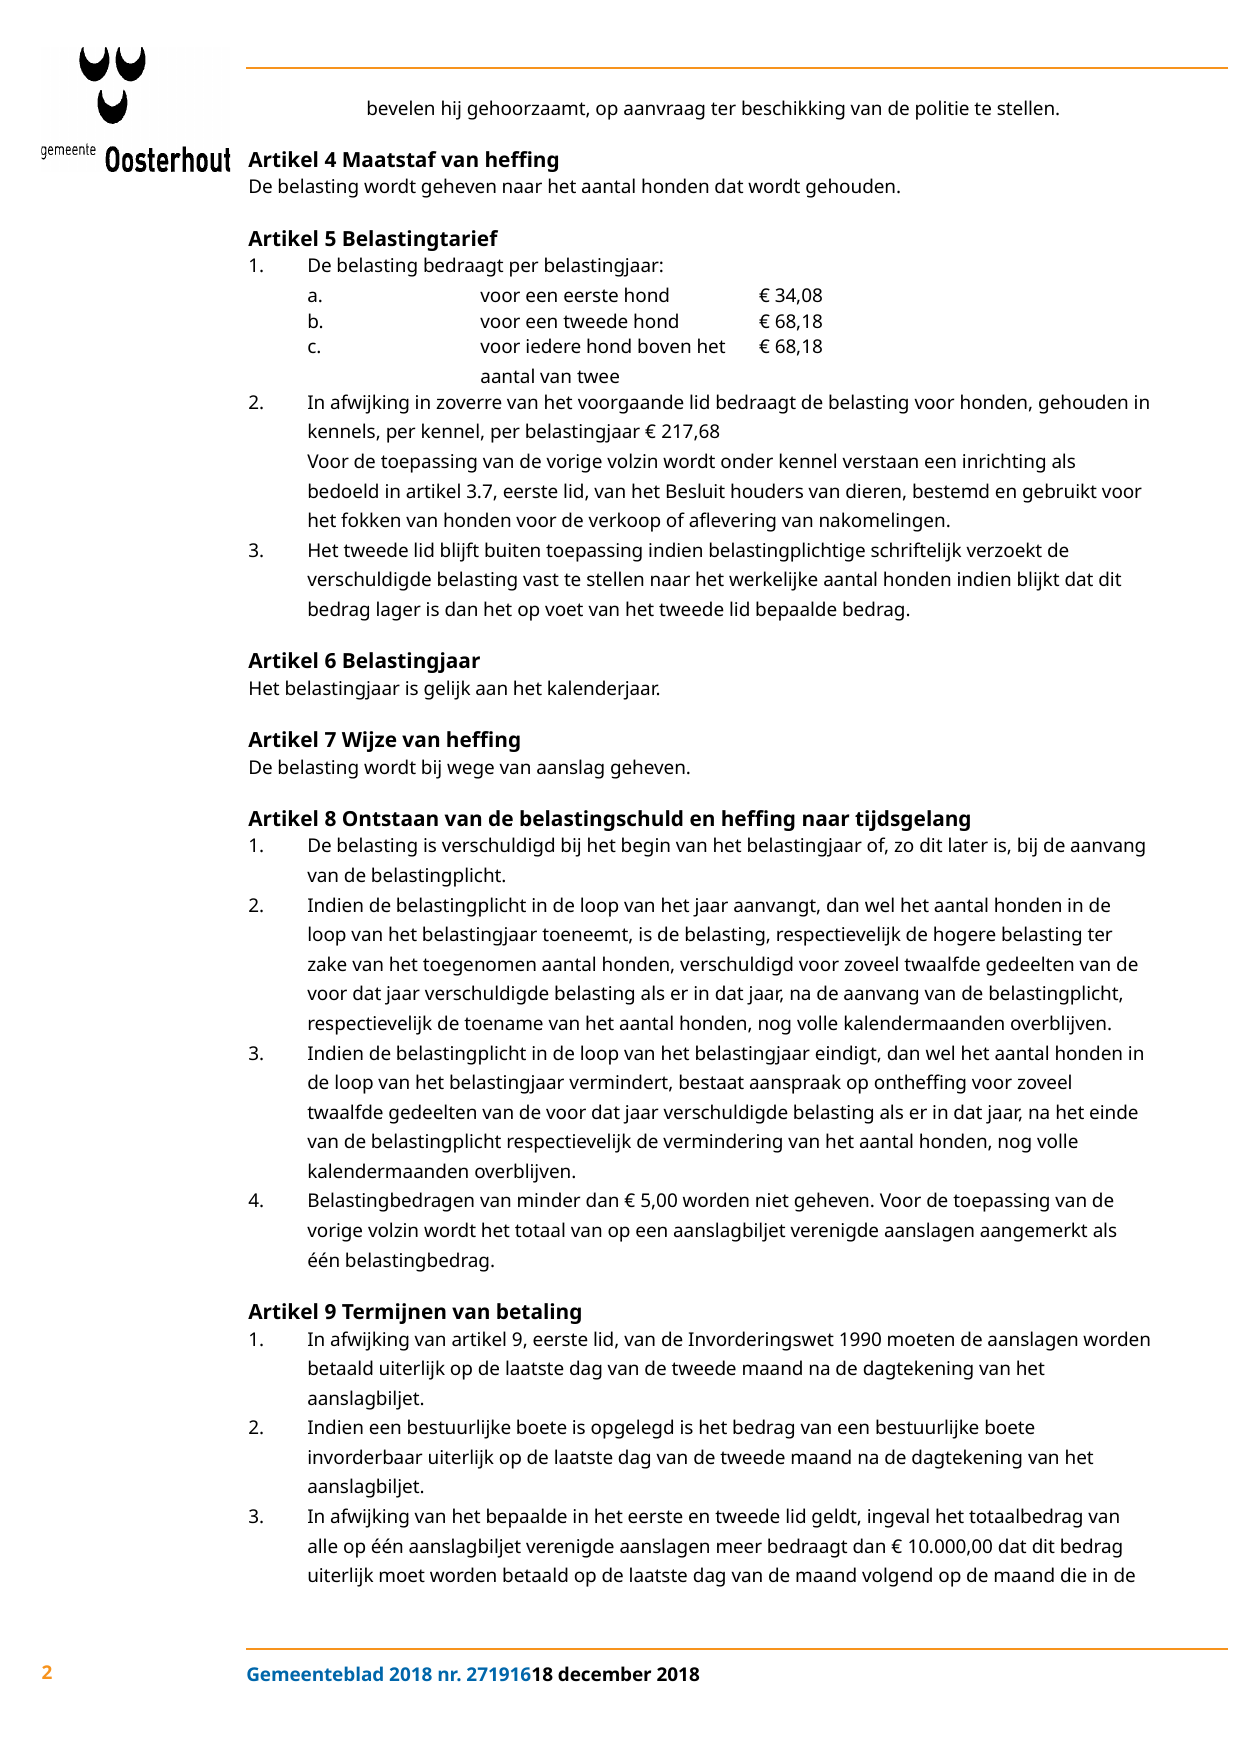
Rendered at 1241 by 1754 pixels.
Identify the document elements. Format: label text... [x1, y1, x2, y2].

text Artikel 5 Belastingtarief [248, 224, 1152, 252]
list De belasting is verschuldigd bij het begin van het belastingjaar of, zo dit later is, bij de aanvang van de belastingplicht. [248, 833, 1152, 888]
table_header voor een eerste hond [480, 282, 759, 308]
text Artikel 9 Termijnen van betaling [248, 1297, 1152, 1326]
list Voor de toepassing van de vorige volzin wordt onder kennel verstaan een inrichting als bedoeld in artikel 3.7, eerste lid, van het Besluit houders van dieren, bestemd en gebruikt voor het fokken van honden voor de verkoop of aflevering van nakomelingen. [248, 448, 1152, 533]
picture [41, 47, 231, 172]
list Het tweede lid blijft buiten toepassing indien belastingplichtige schriftelijk verzoekt de verschuldigde belasting vast te stellen naar het werkelijke aantal honden indien blijkt dat dit bedrag lager is dan het op voet van het tweede lid bepaalde bedrag. [248, 537, 1152, 622]
list In afwijking van het bepaalde in het eerste en tweede lid geldt, ingeval het totaalbedrag van alle op één aanslagbiljet verenigde aanslagen meer bedraagt dan € 10.000,00 dat dit bedrag uiterlijk moet worden betaald op de laatste dag van de maand volgend op de maand die in de [248, 1503, 1152, 1588]
list Belastingbedragen van minder dan € 5,00 worden niet geheven. Voor de toepassing van de vorige volzin wordt het totaal van op een aanslagbiljet verenigde aanslagen aangemerkt als één belastingbedrag. [248, 1188, 1152, 1273]
table_cell € 68,18 [759, 334, 1211, 389]
table_cell voor iedere hond boven het aantal van twee [480, 334, 759, 389]
list Indien een bestuurlijke boete is opgelegd is het bedrag van een bestuurlijke boete invorderbaar uiterlijk op de laatste dag van de tweede maand na de dagtekening van het aanslagbiljet. [248, 1414, 1152, 1499]
text Artikel 4 Maatstaf van heffing [248, 145, 1152, 174]
list In afwijking in zoverre van het voorgaande lid bedraagt de belasting voor honden, gehouden in kennels, per kennel, per belastingjaar € 217,68 [248, 389, 1152, 444]
list In afwijking van artikel 9, eerste lid, van de Invorderingswet 1990 moeten de aanslagen worden betaald uiterlijk op de laatste dag van de tweede maand na de dagtekening van het aanslagbiljet. [248, 1326, 1152, 1411]
table_header € 34,08 [759, 282, 1211, 308]
text De belasting wordt geheven naar het aantal honden dat wordt gehouden. [248, 174, 1152, 199]
text Artikel 7 Wijze van heffing [248, 725, 1152, 754]
table_cell b. [307, 308, 480, 334]
text De belasting wordt bij wege van aanslag geheven. [248, 754, 1152, 779]
table_cell voor een tweede hond [480, 308, 759, 334]
list Indien de belastingplicht in de loop van het jaar aanvangt, dan wel het aantal honden in de loop van het belastingjaar toeneemt, is de belasting, respectievelijk de hogere belasting ter zake van het toegenomen aantal honden, verschuldigd voor zoveel twaalfde gedeelten van de voor dat jaar verschuldigde belasting als er in dat jaar, na de aanvang van de belastingplicht, respectievelijk de toename van het aantal honden, nog volle kalendermaanden overblijven. [248, 892, 1152, 1036]
table_header a. [307, 282, 480, 308]
text Artikel 6 Belastingjaar [248, 647, 1152, 675]
table_cell c. [307, 334, 480, 389]
list Indien de belastingplicht in de loop van het belastingjaar eindigt, dan wel het aantal honden in de loop van het belastingjaar vermindert, bestaat aanspraak op ontheffing voor zoveel twaalfde gedeelten van de voor dat jaar verschuldigde belasting als er in dat jaar, na het einde van de belastingplicht respectievelijk de vermindering van het aantal honden, nog volle kalendermaanden overblijven. [248, 1040, 1152, 1184]
text Artikel 8 Ontstaan van de belastingschuld en heffing naar tijdsgelang [248, 804, 1152, 833]
text Het belastingjaar is gelijk aan het kalenderjaar. [248, 675, 1152, 701]
list bevelen hij gehoorzaamt, op aanvraag ter beschikking van de politie te stellen. [307, 95, 1152, 121]
table_cell € 68,18 [759, 308, 1211, 334]
list De belasting bedraagt per belastingjaar: [248, 252, 1152, 278]
